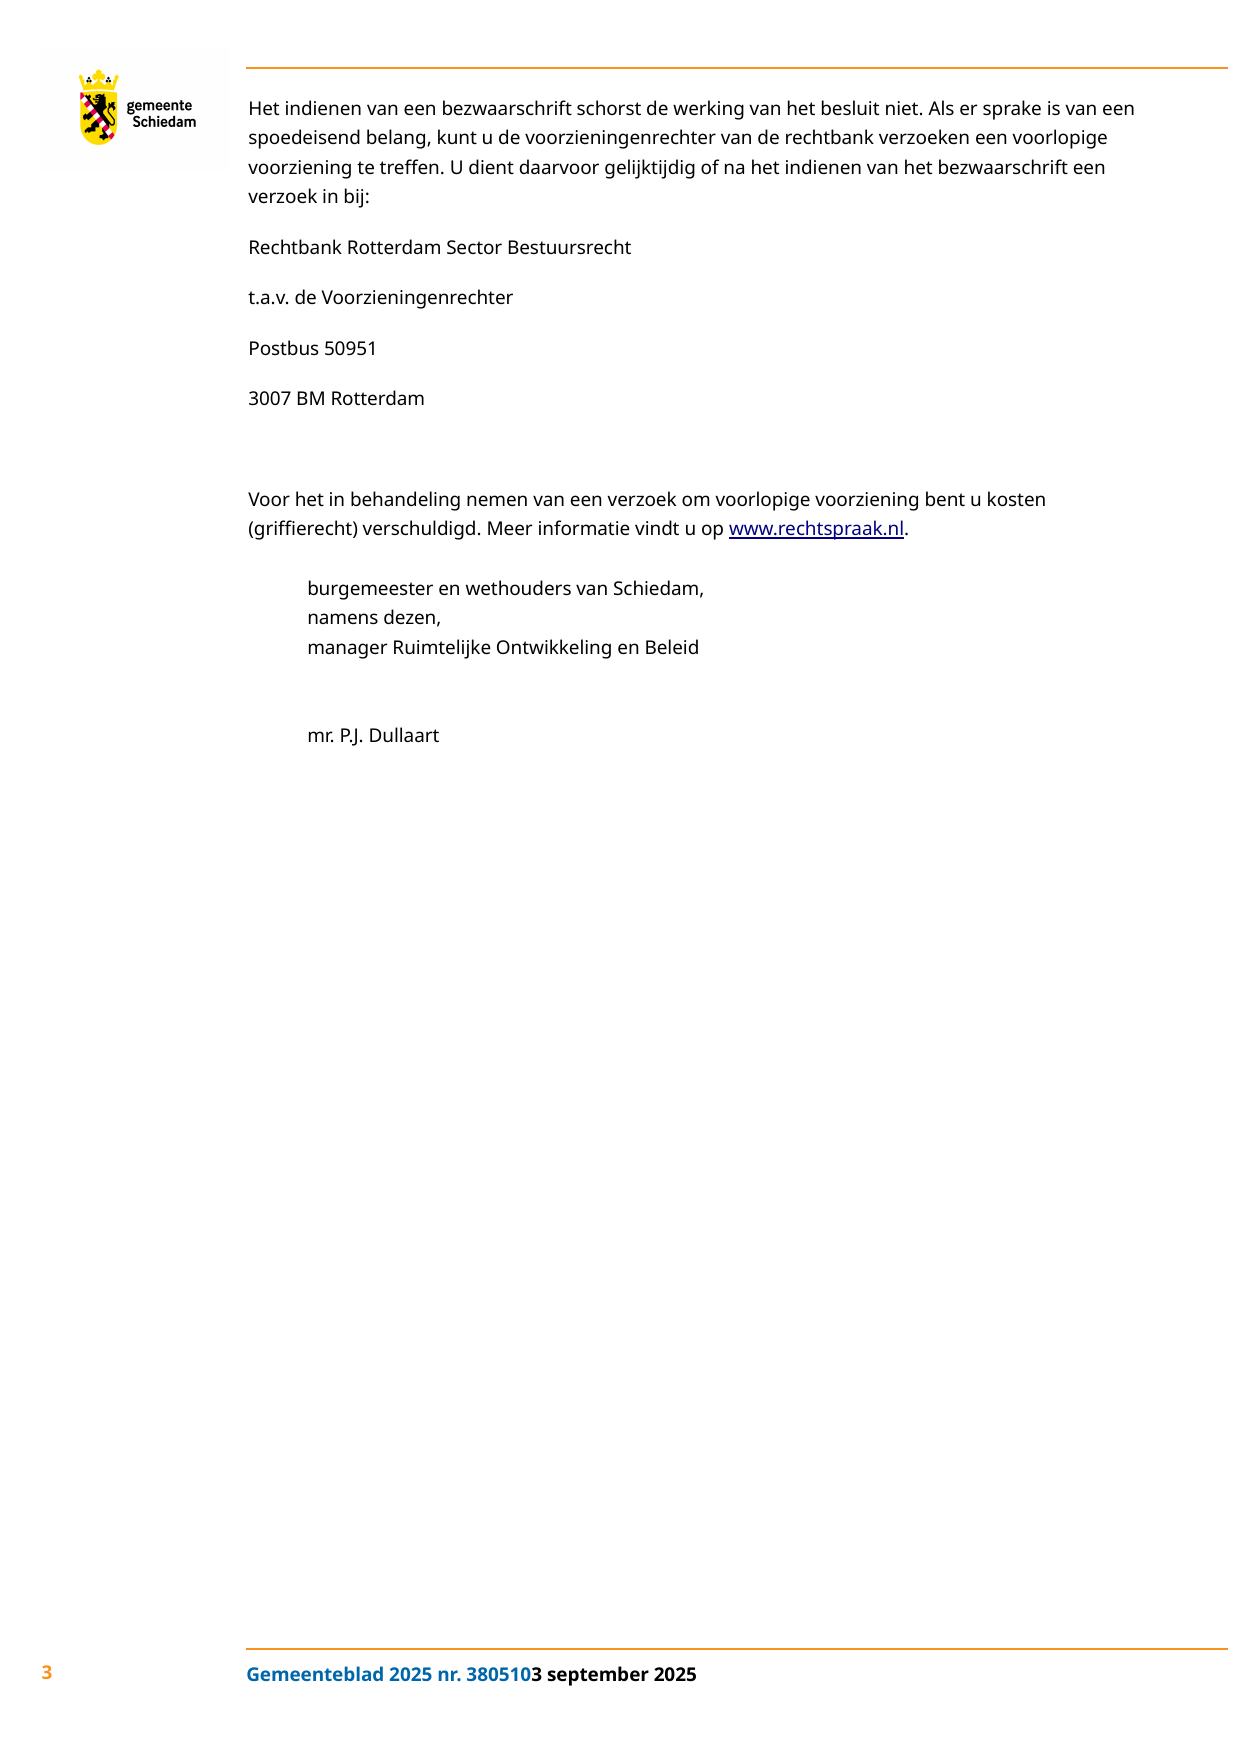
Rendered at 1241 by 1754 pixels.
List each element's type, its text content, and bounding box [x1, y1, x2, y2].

text Voor het in behandeling nemen van een verzoek om voorlopige voorziening bent u kosten (griffierecht) verschuldigd. Meer informatie vindt u op www.rechtspraak.nl. [248, 486, 1152, 541]
text Rechtbank Rotterdam Sector Bestuursrecht [248, 234, 1152, 260]
list burgemeester en wethouders van Schiedam, [248, 575, 1152, 601]
list manager Ruimtelijke Ontwikkeling en Beleid [248, 634, 1152, 660]
list namens dezen, [248, 604, 1152, 630]
text t.a.v. de Voorzieningenrechter [248, 284, 1152, 310]
text Het indienen van een bezwaarschrift schorst de werking van het besluit niet. Als er sprake is van een spoedeisend belang, kunt u de voorzieningenrechter van de rechtbank verzoeken een voorlopige voorziening te treffen. U dient daarvoor gelijktijdig of na het indienen van het bezwaarschrift een verzoek in bij: [248, 95, 1152, 209]
picture [41, 47, 231, 172]
text Postbus 50951 [248, 335, 1152, 361]
list mr. P.J. Dullaart [248, 723, 1152, 748]
text 3007 BM Rotterdam [248, 385, 1152, 411]
